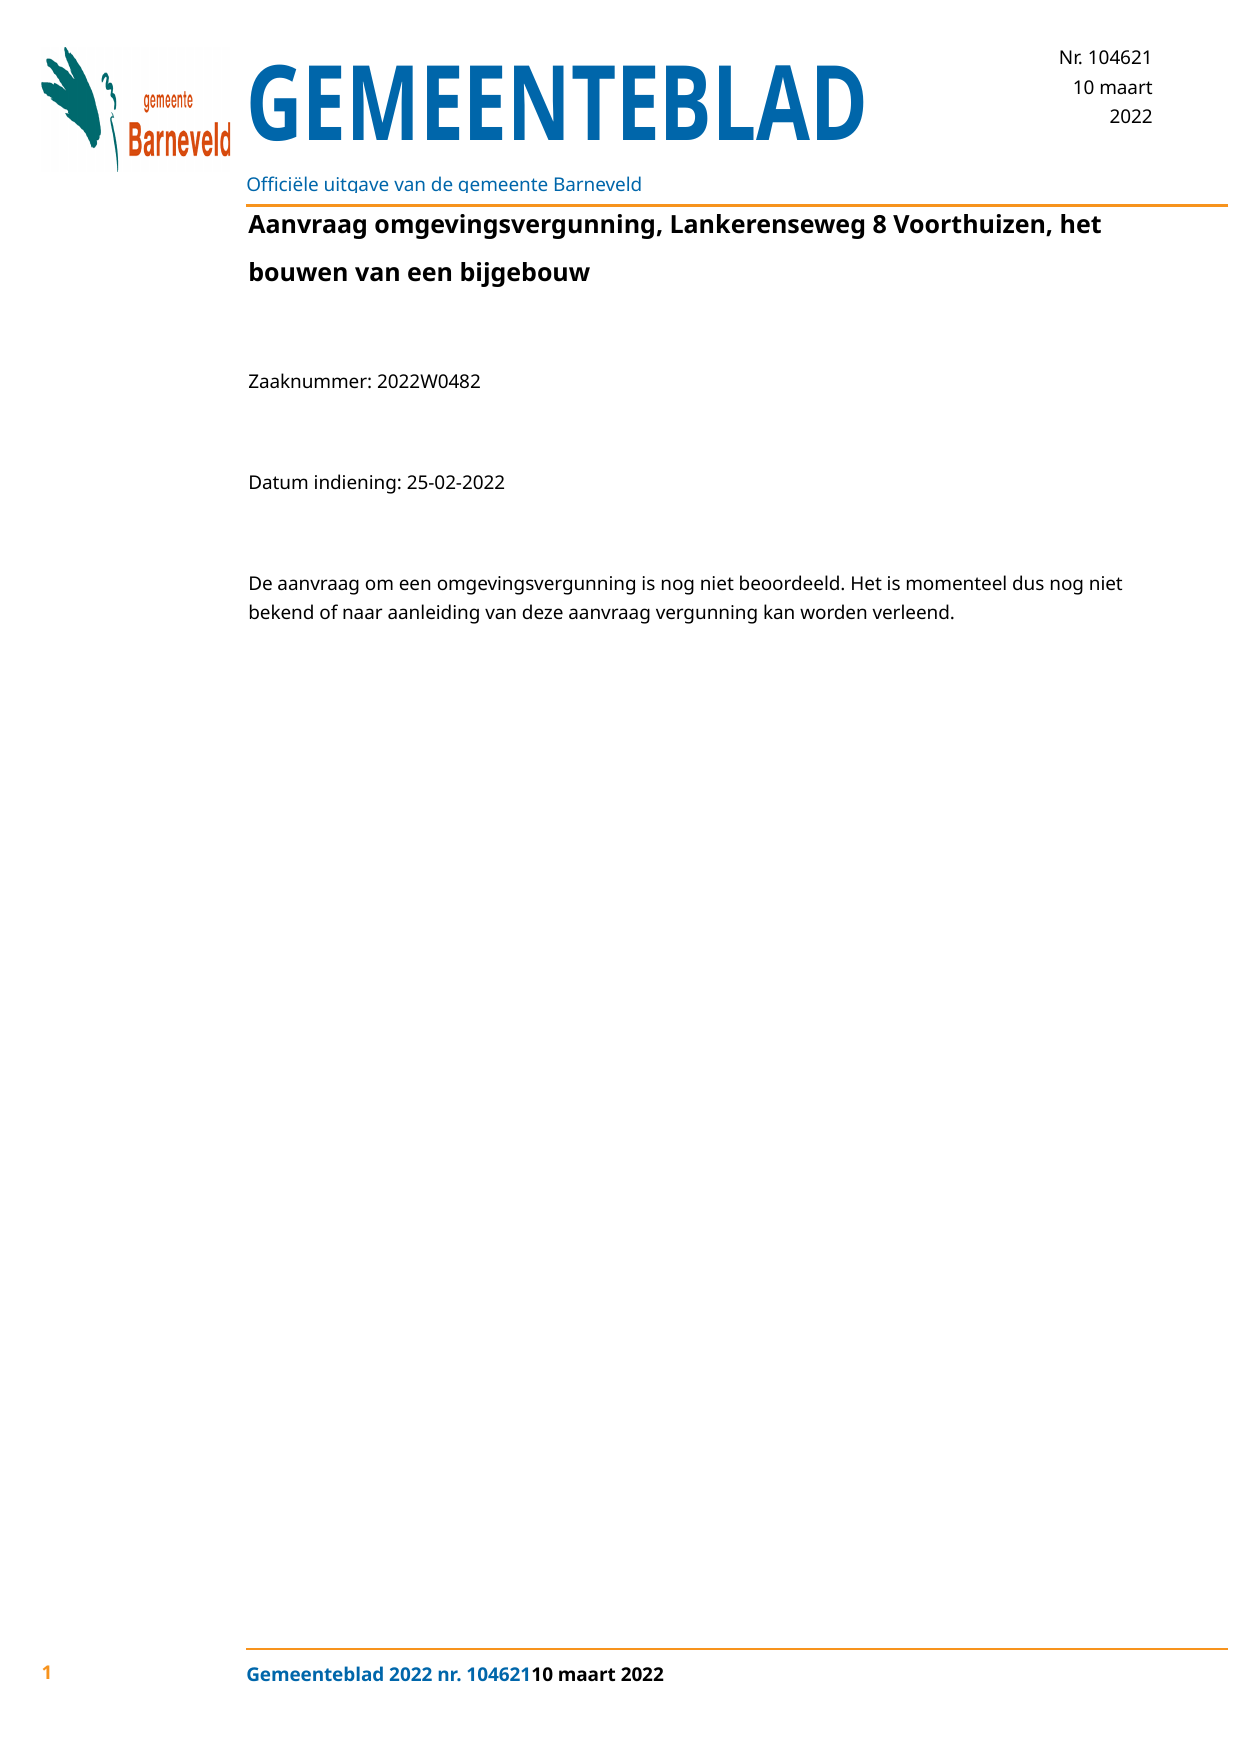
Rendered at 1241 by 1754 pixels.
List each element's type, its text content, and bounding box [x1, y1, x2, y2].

text Zaaknummer: 2022W0482 [248, 368, 1152, 394]
text Aanvraag omgevingsvergunning, Lankerenseweg 8 Voorthuizen, het bouwen van een bijgebouw [248, 207, 1152, 288]
text De aanvraag om een omgevingsvergunning is nog niet beoordeeld. Het is momenteel dus nog niet bekend of naar aanleiding van deze aanvraag vergunning kan worden verleend. [248, 570, 1152, 625]
picture [41, 47, 231, 172]
text Datum indiening: 25-02-2022 [248, 469, 1152, 495]
